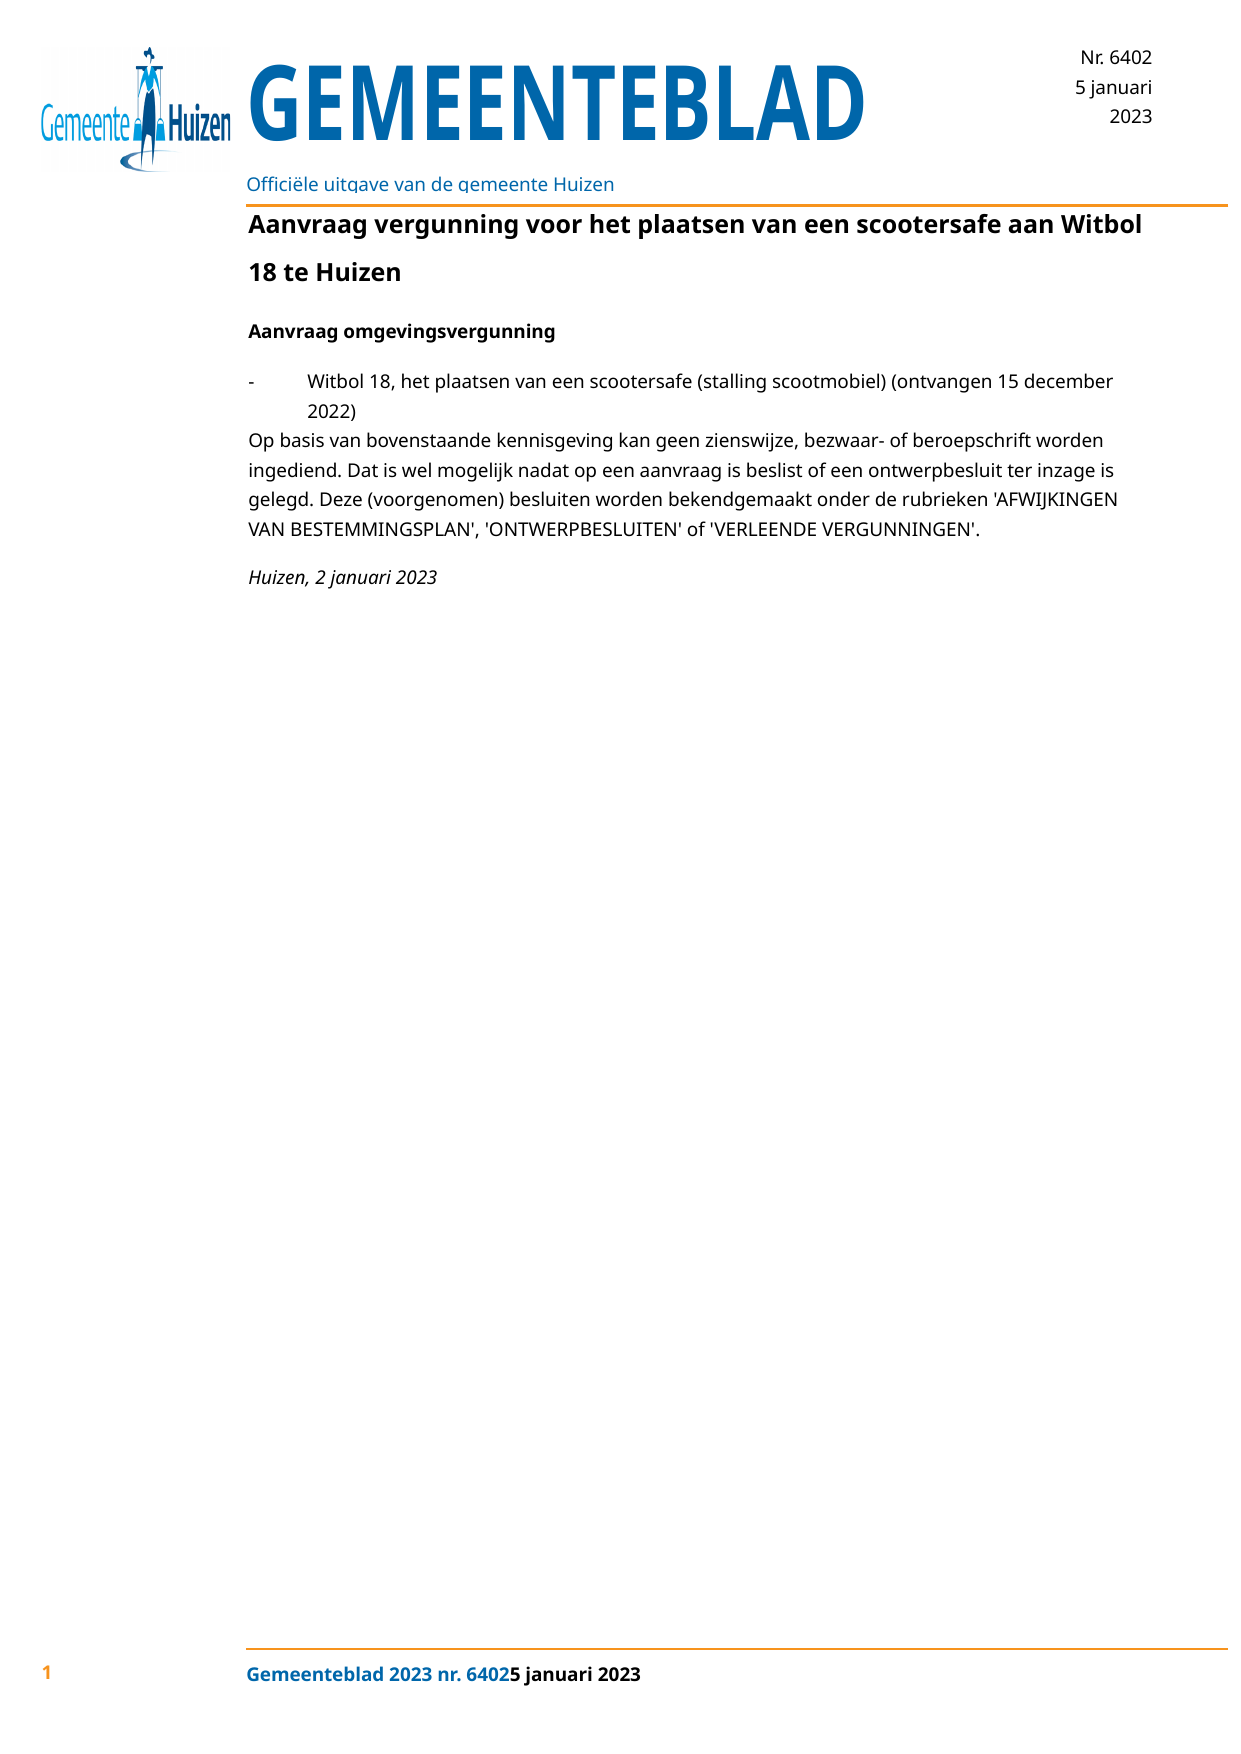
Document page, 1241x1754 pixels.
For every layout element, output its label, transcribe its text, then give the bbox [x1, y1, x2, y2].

picture [41, 47, 231, 172]
text Aanvraag omgevingsvergunning [248, 318, 1152, 344]
text Op basis van bovenstaande kennisgeving kan geen zienswijze, bezwaar- of beroepschrift worden ingediend. Dat is wel mogelijk nadat op een aanvraag is beslist of een ontwerpbesluit ter inzage is gelegd. Deze (voorgenomen) besluiten worden bekendgemaakt onder de rubrieken 'AFWIJKINGEN VAN BESTEMMINGSPLAN', 'ONTWERPBESLUITEN' of 'VERLEENDE VERGUNNINGEN'. [248, 427, 1152, 542]
text Huizen, 2 januari 2023 [248, 564, 1152, 590]
text Aanvraag vergunning voor het plaatsen van een scootersafe aan Witbol 18 te Huizen [248, 207, 1152, 288]
list Witbol 18, het plaatsen van een scootersafe (stalling scootmobiel) (ontvangen 15 december 2022) [248, 368, 1152, 424]
